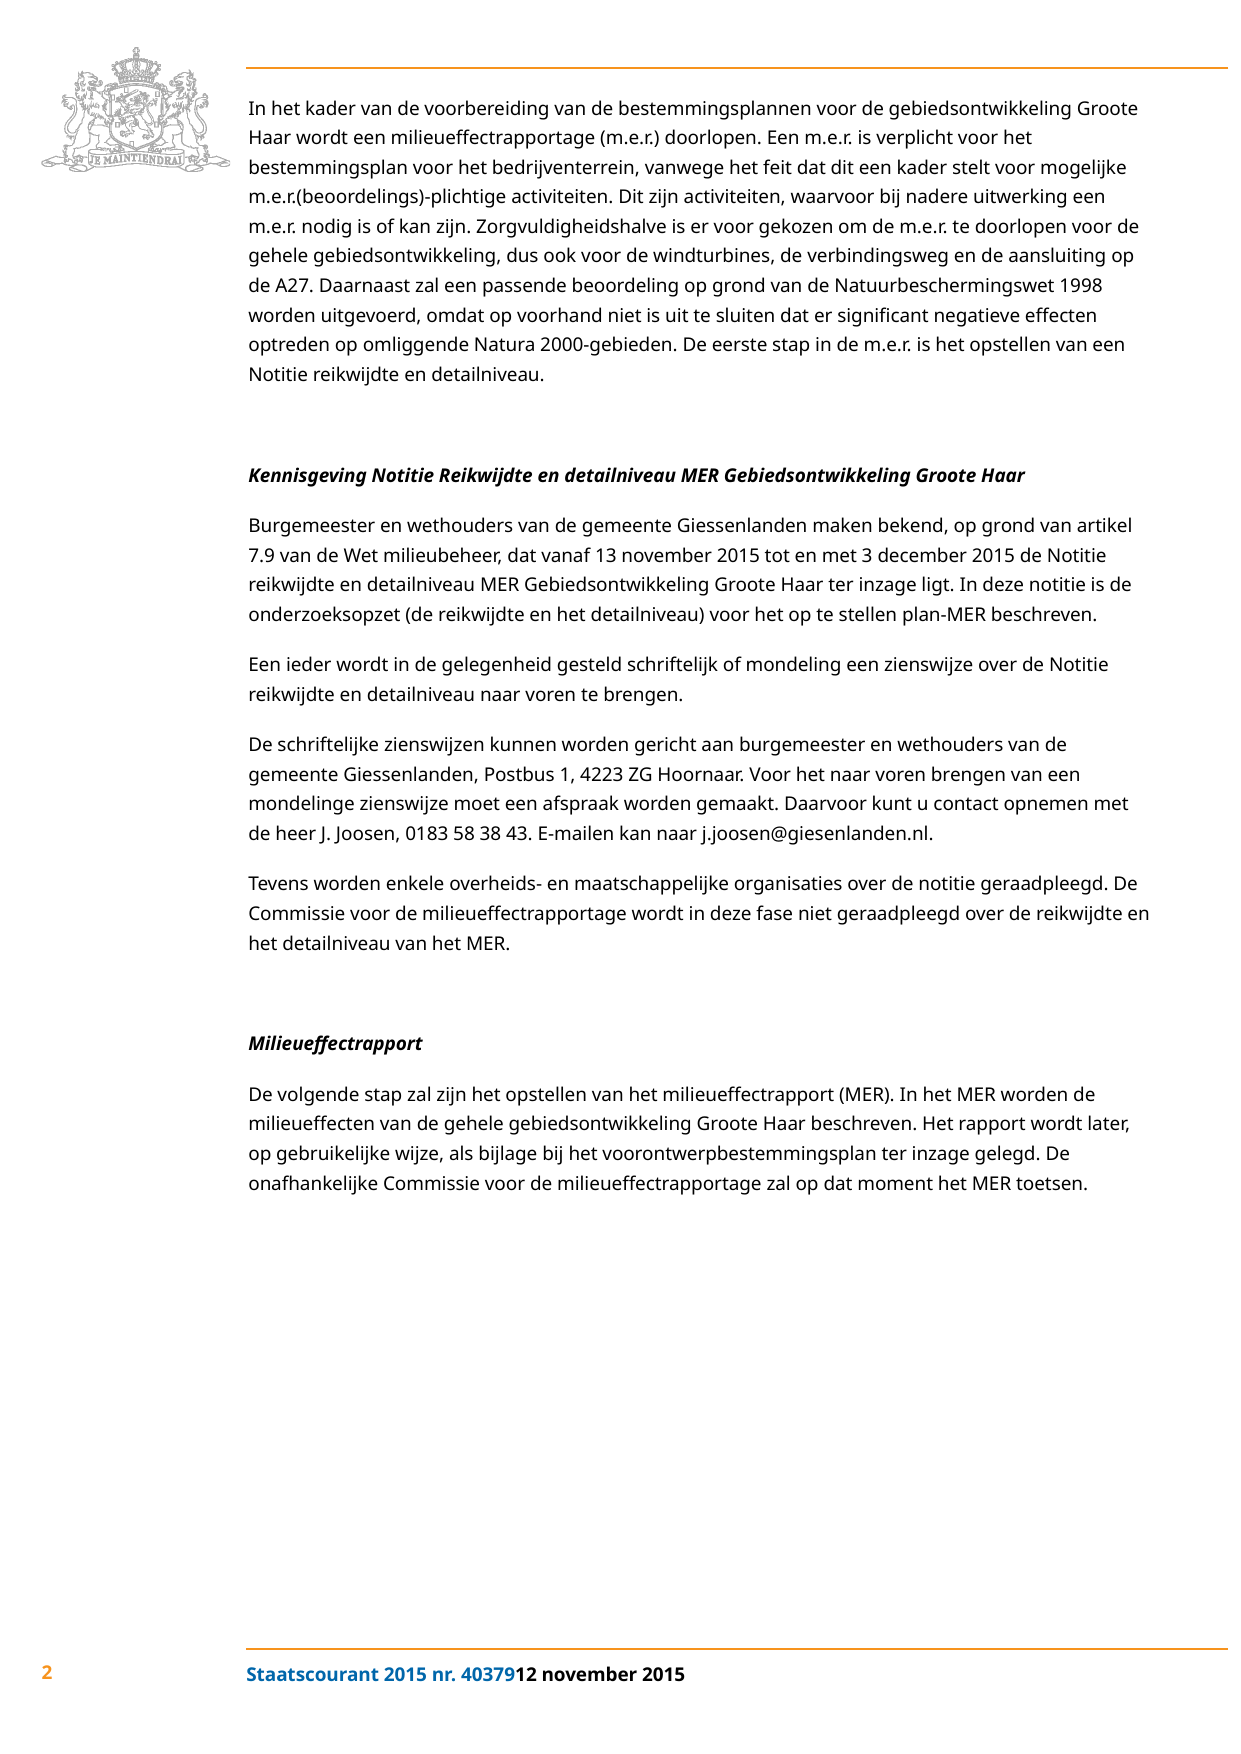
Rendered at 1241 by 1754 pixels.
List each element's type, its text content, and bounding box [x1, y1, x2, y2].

text Tevens worden enkele overheids- en maatschappelijke organisaties over de notitie geraadpleegd. De Commissie voor de milieueffectrapportage wordt in deze fase niet geraadpleegd over de reikwijdte en het detailniveau van het MER. [248, 871, 1152, 956]
text De volgende stap zal zijn het opstellen van het milieueffectrapport (MER). In het MER worden de milieueffecten van de gehele gebiedsontwikkeling Groote Haar beschreven. Het rapport wordt later, op gebruikelijke wijze, als bijlage bij het voorontwerpbestemmingsplan ter inzage gelegd. De onafhankelijke Commissie voor de milieueffectrapportage zal op dat moment het MER toetsen. [248, 1081, 1152, 1196]
text Burgemeester en wethouders van de gemeente Giessenlanden maken bekend, op grond van artikel 7.9 van de Wet milieubeheer, dat vanaf 13 november 2015 tot en met 3 december 2015 de Notitie reikwijdte en detailniveau MER Gebiedsontwikkeling Groote Haar ter inzage ligt. In deze notitie is de onderzoeksopzet (de reikwijdte en het detailniveau) voor het op te stellen plan-MER beschreven. [248, 512, 1152, 627]
text Kennisgeving Notitie Reikwijdte en detailniveau MER Gebiedsontwikkeling Groote Haar [248, 462, 1152, 488]
text Milieueffectrapport [248, 1031, 1152, 1056]
text Een ieder wordt in de gelegenheid gesteld schriftelijk of mondeling een zienswijze over de Notitie reikwijdte en detailniveau naar voren te brengen. [248, 651, 1152, 707]
text De schriftelijke zienswijzen kunnen worden gericht aan burgemeester en wethouders van de gemeente Giessenlanden, Postbus 1, 4223 ZG Hoornaar. Voor het naar voren brengen van een mondelinge zienswijze moet een afspraak worden gemaakt. Daarvoor kunt u contact opnemen met de heer J. Joosen, 0183 58 38 43. E-mailen kan naar j.joosen@giesenlanden.nl. [248, 731, 1152, 846]
picture [41, 47, 231, 172]
text In het kader van de voorbereiding van de bestemmingsplannen voor de gebiedsontwikkeling Groote Haar wordt een milieueffectrapportage (m.e.r.) doorlopen. Een m.e.r. is verplicht voor het bestemmingsplan voor het bedrijventerrein, vanwege het feit dat dit een kader stelt voor mogelijke m.e.r.(beoordelings)-plichtige activiteiten. Dit zijn activiteiten, waarvoor bij nadere uitwerking een m.e.r. nodig is of kan zijn. Zorgvuldigheidshalve is er voor gekozen om de m.e.r. te doorlopen voor de gehele gebiedsontwikkeling, dus ook voor de windturbines, de verbindingsweg en de aansluiting op de A27. Daarnaast zal een passende beoordeling op grond van de Natuurbeschermingswet 1998 worden uitgevoerd, omdat op voorhand niet is uit te sluiten dat er significant negatieve effecten optreden op omliggende Natura 2000-gebieden. De eerste stap in de m.e.r. is het opstellen van een Notitie reikwijdte en detailniveau. [248, 95, 1152, 387]
